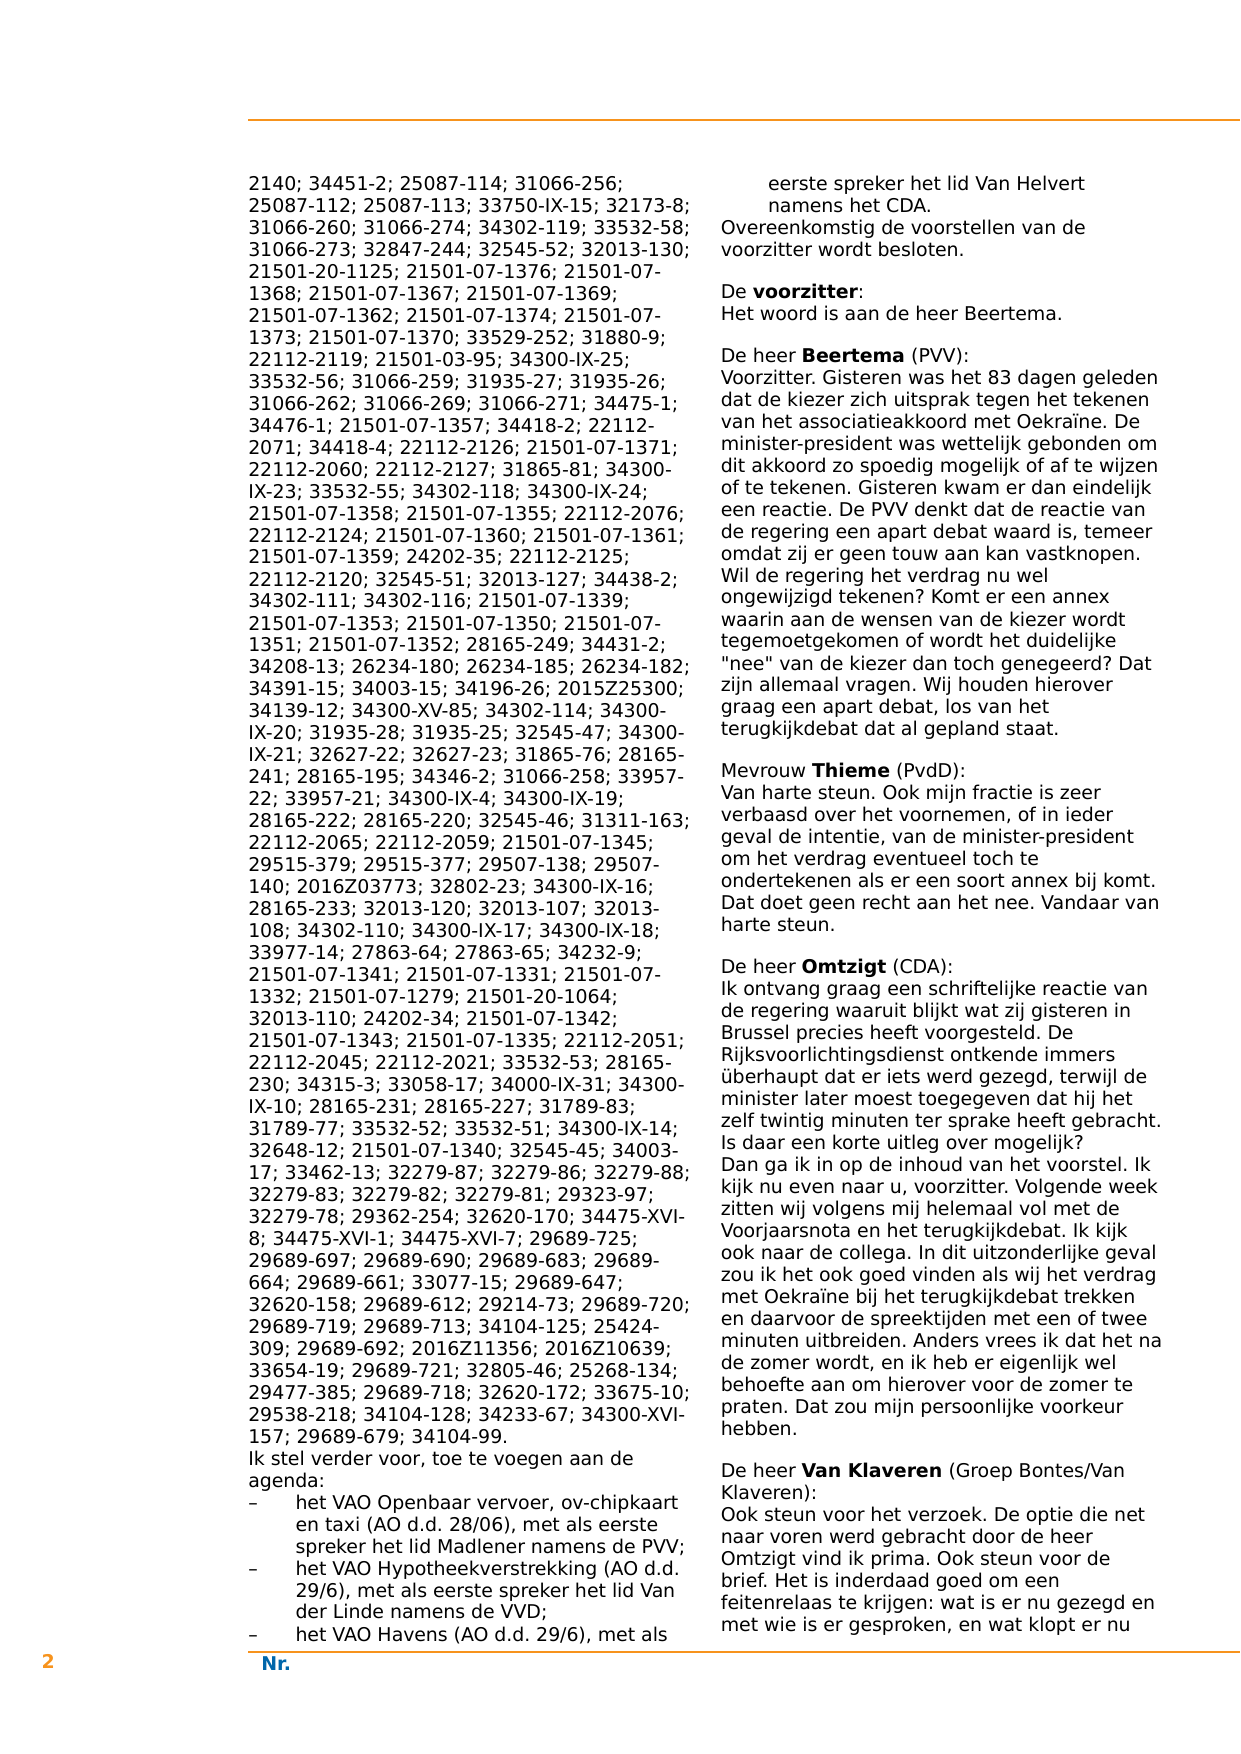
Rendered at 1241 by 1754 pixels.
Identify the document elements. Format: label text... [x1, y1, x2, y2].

text Mevrouw Thieme (PvdD): [721, 760, 1163, 782]
list eerste spreker het lid Van Helvert namens het CDA. [721, 173, 1163, 217]
text Van harte steun. Ook mijn fractie is zeer verbaasd over het voornemen, of in ieder geval de intentie, van de minister-president om het verdrag eventueel toch te ondertekenen als er een soort annex bij komt. Dat doet geen recht aan het nee. Vandaar van harte steun. [721, 782, 1163, 936]
text Overeenkomstig de voorstellen van de voorzitter wordt besloten. [721, 217, 1163, 261]
text Het woord is aan de heer Beertema. [721, 303, 1163, 325]
text Voorzitter. Gisteren was het 83 dagen geleden dat de kiezer zich uitsprak tegen het tekenen van het associatieakkoord met Oekraïne. De minister-president was wettelijk gebonden om dit akkoord zo spoedig mogelijk of af te wijzen of te tekenen. Gisteren kwam er dan eindelijk een reactie. De PVV denkt dat de reactie van de regering een apart debat waard is, temeer omdat zij er geen touw aan kan vastknopen. Wil de regering het verdrag nu wel ongewijzigd tekenen? Komt er een annex waarin aan de wensen van de kiezer wordt tegemoetgekomen of wordt het duidelijke "nee" van de kiezer dan toch genegeerd? Dat zijn allemaal vragen. Wij houden hierover graag een apart debat, los van het terugkijkdebat dat al gepland staat. [721, 367, 1163, 740]
text De voorzitter: [721, 281, 1163, 303]
list het VAO Hypotheekverstrekking (AO d.d. 29/6), met als eerste spreker het lid Van der Linde namens de VVD; [248, 1557, 691, 1623]
text Ik stel verder voor, toe te voegen aan de agenda: [248, 1448, 691, 1492]
text Ik ontvang graag een schriftelijke reactie van de regering waaruit blijkt wat zij gisteren in Brussel precies heeft voorgesteld. De Rijksvoorlichtingsdienst ontkende immers überhaupt dat er iets werd gezegd, terwijl de minister later moest toegegeven dat hij het zelf twintig minuten ter sprake heeft gebracht. Is daar een korte uitleg over mogelijk? [721, 978, 1163, 1154]
list het VAO Havens (AO d.d. 29/6), met als [248, 1623, 691, 1645]
text Dan ga ik in op de inhoud van het voorstel. Ik kijk nu even naar u, voorzitter. Volgende week zitten wij volgens mij helemaal vol met de Voorjaarsnota en het terugkijkdebat. Ik kijk ook naar de collega. In dit uitzonderlijke geval zou ik het ook goed vinden als wij het verdrag met Oekraïne bij het terugkijkdebat trekken en daarvoor de spreektijden met een of twee minuten uitbreiden. Anders vrees ik dat het na de zomer wordt, en ik heb er eigenlijk wel behoefte aan om hierover voor de zomer te praten. Dat zou mijn persoonlijke voorkeur hebben. [721, 1154, 1163, 1440]
text De heer Omtzigt (CDA): [721, 956, 1163, 978]
text De heer Van Klaveren (Groep Bontes/Van Klaveren): [721, 1460, 1163, 1504]
text 2140; 34451-2; 25087-114; 31066-256; 25087-112; 25087-113; 33750-IX-15; 32173-8; 31066-260; 31066-274; 34302-119; 33532-58; 31066-273; 32847-244; 32545-52; 32013-130; 21501-20-1125; 21501-07-1376; 21501-07-1368; 21501-07-1367; 21501-07-1369; 21501-07-1362; 21501-07-1374; 21501-07-1373; 21501-07-1370; 33529-252; 31880-9; 22112-2119; 21501-03-95; 34300-IX-25; 33532-56; 31066-259; 31935-27; 31935-26; 31066-262; 31066-269; 31066-271; 34475-1; 34476-1; 21501-07-1357; 34418-2; 22112-2071; 34418-4; 22112-2126; 21501-07-1371; 22112-2060; 22112-2127; 31865-81; 34300-IX-23; 33532-55; 34302-118; 34300-IX-24; 21501-07-1358; 21501-07-1355; 22112-2076; 22112-2124; 21501-07-1360; 21501-07-1361; 21501-07-1359; 24202-35; 22112-2125; 22112-2120; 32545-51; 32013-127; 34438-2; 34302-111; 34302-116; 21501-07-1339; 21501-07-1353; 21501-07-1350; 21501-07-1351; 21501-07-1352; 28165-249; 34431-2; 34208-13; 26234-180; 26234-185; 26234-182; 34391-15; 34003-15; 34196-26; 2015Z25300; 34139-12; 34300-XV-85; 34302-114; 34300-IX-20; 31935-28; 31935-25; 32545-47; 34300-IX-21; 32627-22; 32627-23; 31865-76; 28165-241; 28165-195; 34346-2; 31066-258; 33957-22; 33957-21; 34300-IX-4; 34300-IX-19; 28165-222; 28165-220; 32545-46; 31311-163; 22112-2065; 22112-2059; 21501-07-1345; 29515-379; 29515-377; 29507-138; 29507-140; 2016Z03773; 32802-23; 34300-IX-16; 28165-233; 32013-120; 32013-107; 32013-108; 34302-110; 34300-IX-17; 34300-IX-18; 33977-14; 27863-64; 27863-65; 34232-9; 21501-07-1341; 21501-07-1331; 21501-07-1332; 21501-07-1279; 21501-20-1064; 32013-110; 24202-34; 21501-07-1342; 21501-07-1343; 21501-07-1335; 22112-2051; 22112-2045; 22112-2021; 33532-53; 28165-230; 34315-3; 33058-17; 34000-IX-31; 34300-IX-10; 28165-231; 28165-227; 31789-83; 31789-77; 33532-52; 33532-51; 34300-IX-14; 32648-12; 21501-07-1340; 32545-45; 34003-17; 33462-13; 32279-87; 32279-86; 32279-88; 32279-83; 32279-82; 32279-81; 29323-97; 32279-78; 29362-254; 32620-170; 34475-XVI-8; 34475-XVI-1; 34475-XVI-7; 29689-725; 29689-697; 29689-690; 29689-683; 29689-664; 29689-661; 33077-15; 29689-647; 32620-158; 29689-612; 29214-73; 29689-720; 29689-719; 29689-713; 34104-125; 25424-309; 29689-692; 2016Z11356; 2016Z10639; 33654-19; 29689-721; 32805-46; 25268-134; 29477-385; 29689-718; 32620-172; 33675-10; 29538-218; 34104-128; 34233-67; 34300-XVI-157; 29689-679; 34104-99. [248, 173, 691, 1448]
list het VAO Openbaar vervoer, ov-chipkaart en taxi (AO d.d. 28/06), met als eerste spreker het lid Madlener namens de PVV; [248, 1492, 691, 1557]
text Ook steun voor het verzoek. De optie die net naar voren werd gebracht door de heer Omtzigt vind ik prima. Ook steun voor de brief. Het is inderdaad goed om een feitenrelaas te krijgen: wat is er nu gezegd en met wie is er gesproken, en wat klopt er nu [721, 1504, 1163, 1636]
text De heer Beertema (PVV): [721, 345, 1163, 367]
